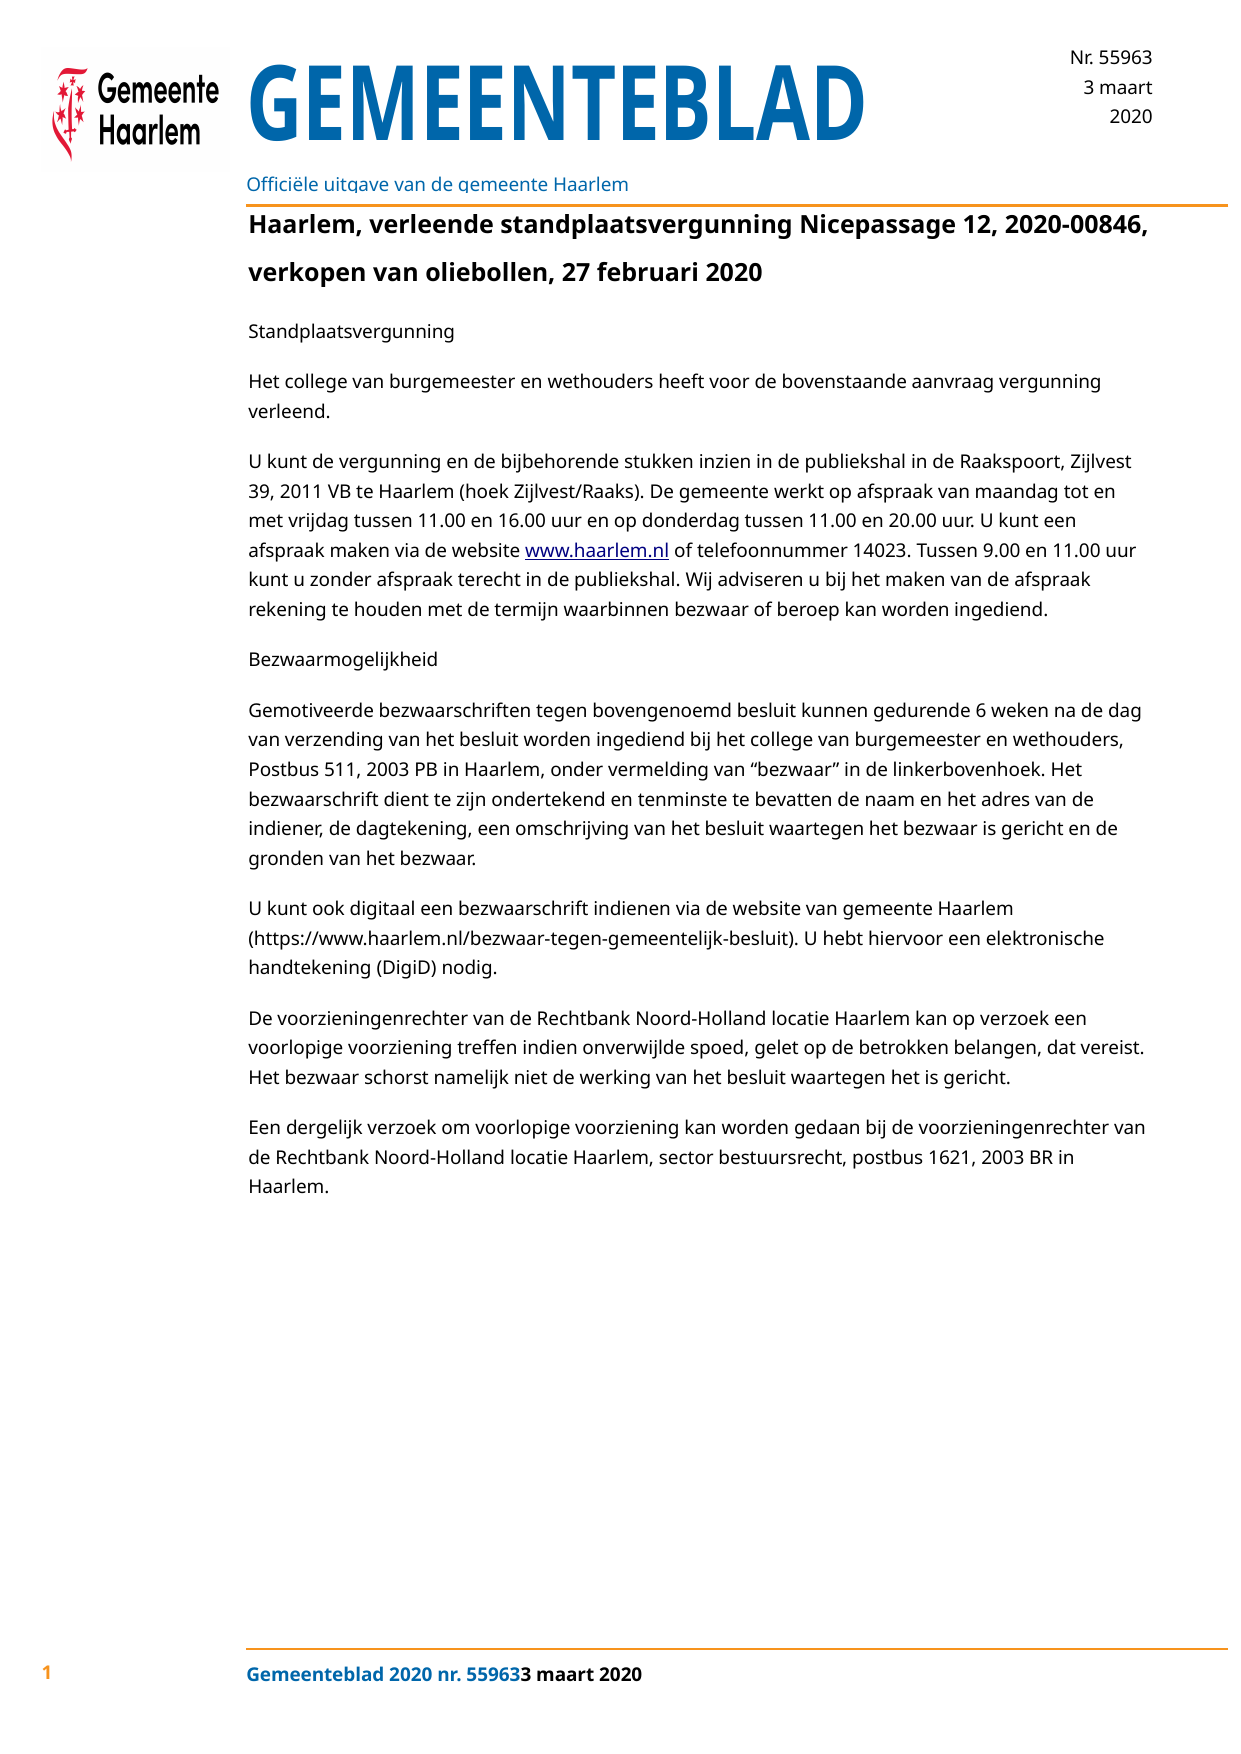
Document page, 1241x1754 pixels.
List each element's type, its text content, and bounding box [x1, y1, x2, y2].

text Haarlem, verleende standplaatsvergunning Nicepassage 12, 2020-00846, verkopen van oliebollen, 27 februari 2020 [248, 207, 1152, 288]
text Het college van burgemeester en wethouders heeft voor de bovenstaande aanvraag vergunning verleend. [248, 368, 1152, 424]
text De voorzieningenrechter van de Rechtbank Noord-Holland locatie Haarlem kan op verzoek een voorlopige voorziening treffen indien onverwijlde spoed, gelet op de betrokken belangen, dat vereist. Het bezwaar schorst namelijk niet de werking van het besluit waartegen het is gericht. [248, 1005, 1152, 1090]
text Standplaatsvergunning [248, 318, 1152, 344]
text U kunt de vergunning en de bijbehorende stukken inzien in de publiekshal in de Raakspoort, Zijlvest 39, 2011 VB te Haarlem (hoek Zijlvest/Raaks). De gemeente werkt op afspraak van maandag tot en met vrijdag tussen 11.00 en 16.00 uur en op donderdag tussen 11.00 en 20.00 uur. U kunt een afspraak maken via de website www.haarlem.nl of telefoonnummer 14023. Tussen 9.00 en 11.00 uur kunt u zonder afspraak terecht in de publiekshal. Wij adviseren u bij het maken van de afspraak rekening te houden met de termijn waarbinnen bezwaar of beroep kan worden ingediend. [248, 448, 1152, 622]
text U kunt ook digitaal een bezwaarschrift indienen via de website van gemeente Haarlem (https://www.haarlem.nl/bezwaar-tegen-gemeentelijk-besluit). U hebt hiervoor een elektronische handtekening (DigiD) nodig. [248, 895, 1152, 980]
text Een dergelijk verzoek om voorlopige voorziening kan worden gedaan bij de voorzieningenrechter van de Rechtbank Noord-Holland locatie Haarlem, sector bestuursrecht, postbus 1621, 2003 BR in Haarlem. [248, 1114, 1152, 1199]
text Gemotiveerde bezwaarschriften tegen bovengenoemd besluit kunnen gedurende 6 weken na de dag van verzending van het besluit worden ingediend bij het college van burgemeester en wethouders, Postbus 511, 2003 PB in Haarlem, onder vermelding van “bezwaar” in de linkerbovenhoek. Het bezwaarschrift dient te zijn ondertekend en tenminste te bevatten de naam en het adres van de indiener, de dagtekening, een omschrijving van het besluit waartegen het bezwaar is gericht en de gronden van het bezwaar. [248, 697, 1152, 871]
text Bezwaarmogelijkheid [248, 647, 1152, 672]
picture [41, 47, 231, 172]
